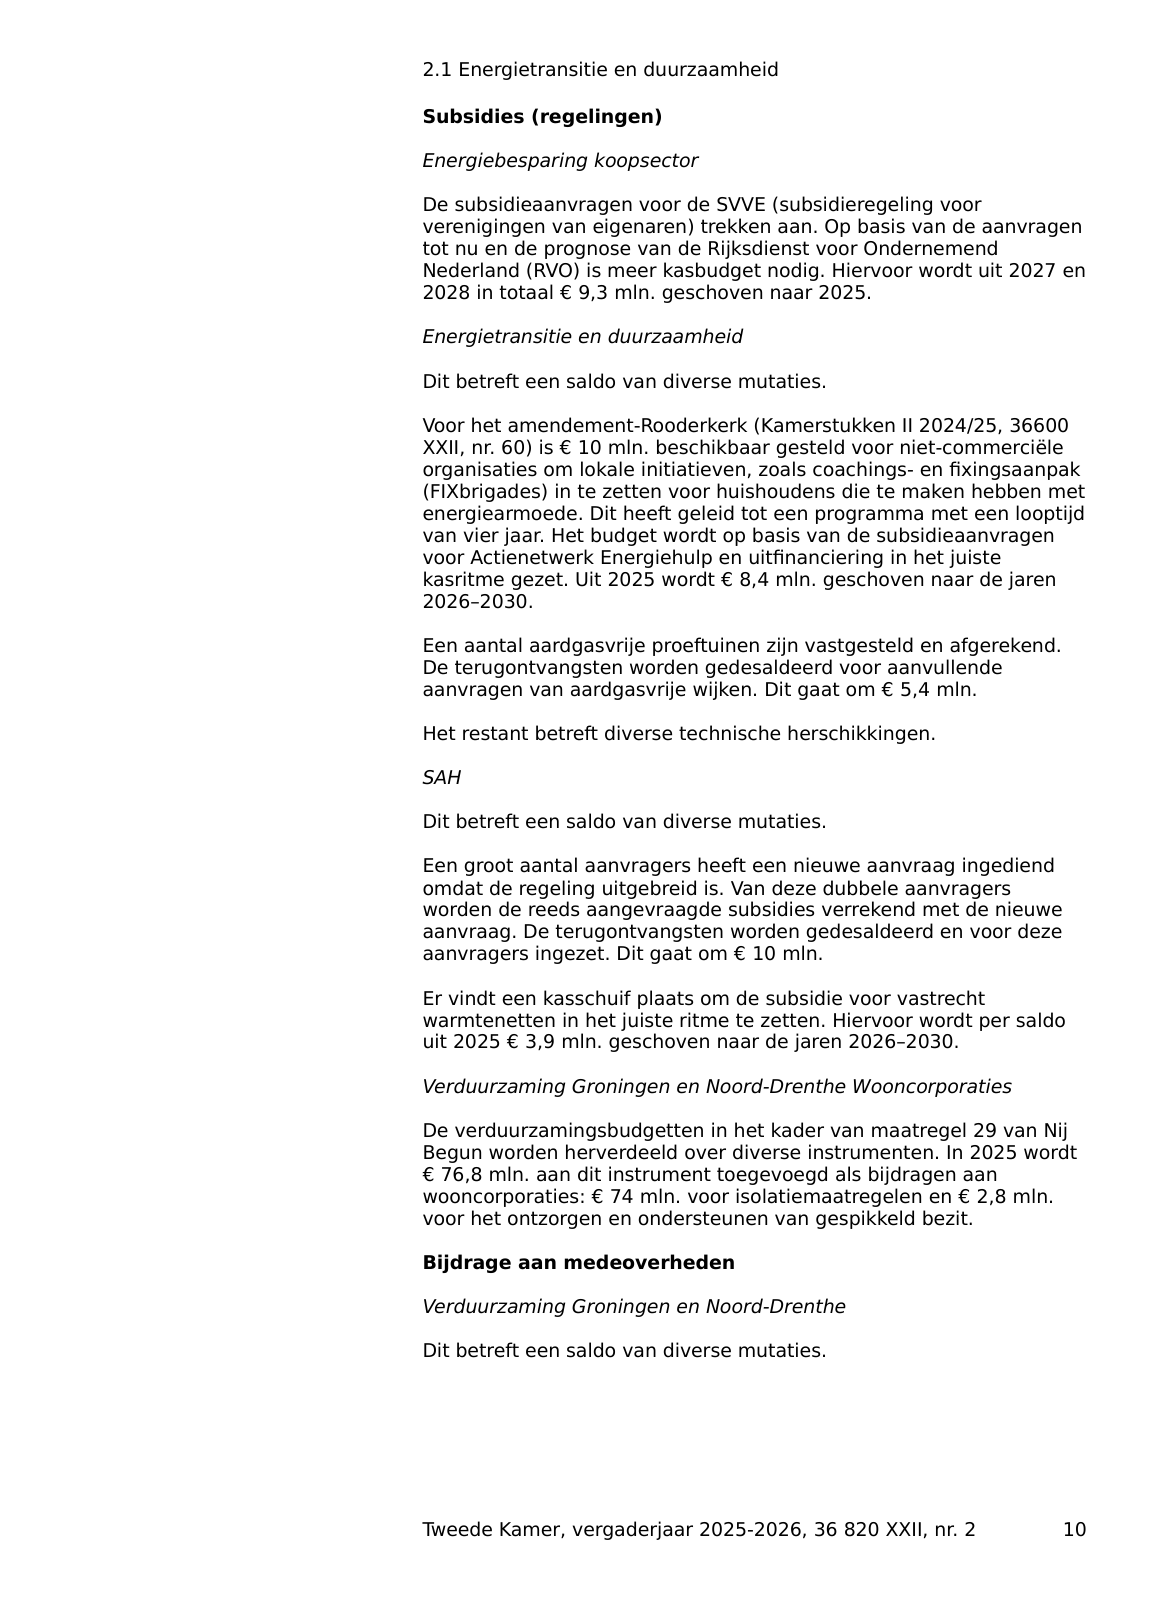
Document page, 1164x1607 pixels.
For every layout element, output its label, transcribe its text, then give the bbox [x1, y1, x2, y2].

text Een aantal aardgasvrije proeftuinen zijn vastgesteld en afgerekend. De terugontvangsten worden gedesaldeerd voor aanvullende aanvragen van aardgasvrije wijken. Dit gaat om € 5,4 mln. [422, 635, 1087, 701]
text De verduurzamingsbudgetten in het kader van maatregel 29 van Nij Begun worden herverdeeld over diverse instrumenten. In 2025 wordt € 76,8 mln. aan dit instrument toegevoegd als bijdragen aan wooncorporaties: € 74 mln. voor isolatiemaatregelen en € 2,8 mln. voor het ontzorgen en ondersteunen van gespikkeld bezit. [422, 1120, 1087, 1230]
subtitle SAH [422, 767, 1087, 789]
subtitle Subsidies (regelingen) [422, 106, 1087, 128]
text Dit betreft een saldo van diverse mutaties. [422, 1340, 1087, 1362]
text Een groot aantal aanvragers heeft een nieuwe aanvraag ingediend omdat de regeling uitgebreid is. Van deze dubbele aanvragers worden de reeds aangevraagde subsidies verrekend met de nieuwe aanvraag. De terugontvangsten worden gedesaldeerd en voor deze aanvragers ingezet. Dit gaat om € 10 mln. [422, 855, 1087, 965]
subtitle Energietransitie en duurzaamheid [422, 326, 1087, 348]
text Voor het amendement-Rooderkerk (Kamerstukken II 2024/25, 36600 XXII, nr. 60) is € 10 mln. beschikbaar gesteld voor niet-commerciële organisaties om lokale initiatieven, zoals coachings- en fixingsaanpak (FIXbrigades) in te zetten voor huishoudens die te maken hebben met energiearmoede. Dit heeft geleid tot een programma met een looptijd van vier jaar. Het budget wordt op basis van de subsidieaanvragen voor Actienetwerk Energiehulp en uitfinanciering in het juiste kasritme gezet. Uit 2025 wordt € 8,4 mln. geschoven naar de jaren 2026–2030. [422, 415, 1087, 613]
subtitle Verduurzaming Groningen en Noord-Drenthe Wooncorporaties [422, 1076, 1087, 1098]
subtitle 2.1 Energietransitie en duurzaamheid [422, 59, 1087, 81]
text Er vindt een kasschuif plaats om de subsidie voor vastrecht warmtenetten in het juiste ritme te zetten. Hiervoor wordt per saldo uit 2025 € 3,9 mln. geschoven naar de jaren 2026–2030. [422, 987, 1087, 1053]
text Dit betreft een saldo van diverse mutaties. [422, 811, 1087, 833]
subtitle Verduurzaming Groningen en Noord-Drenthe [422, 1296, 1087, 1318]
text De subsidieaanvragen voor de SVVE (subsidieregeling voor verenigingen van eigenaren) trekken aan. Op basis van de aanvragen tot nu en de prognose van de Rijksdienst voor Ondernemend Nederland (RVO) is meer kasbudget nodig. Hiervoor wordt uit 2027 en 2028 in totaal € 9,3 mln. geschoven naar 2025. [422, 194, 1087, 304]
text Het restant betreft diverse technische herschikkingen. [422, 723, 1087, 745]
subtitle Energiebesparing koopsector [422, 150, 1087, 172]
subtitle Bijdrage aan medeoverheden [422, 1252, 1087, 1274]
text Dit betreft een saldo van diverse mutaties. [422, 371, 1087, 393]
